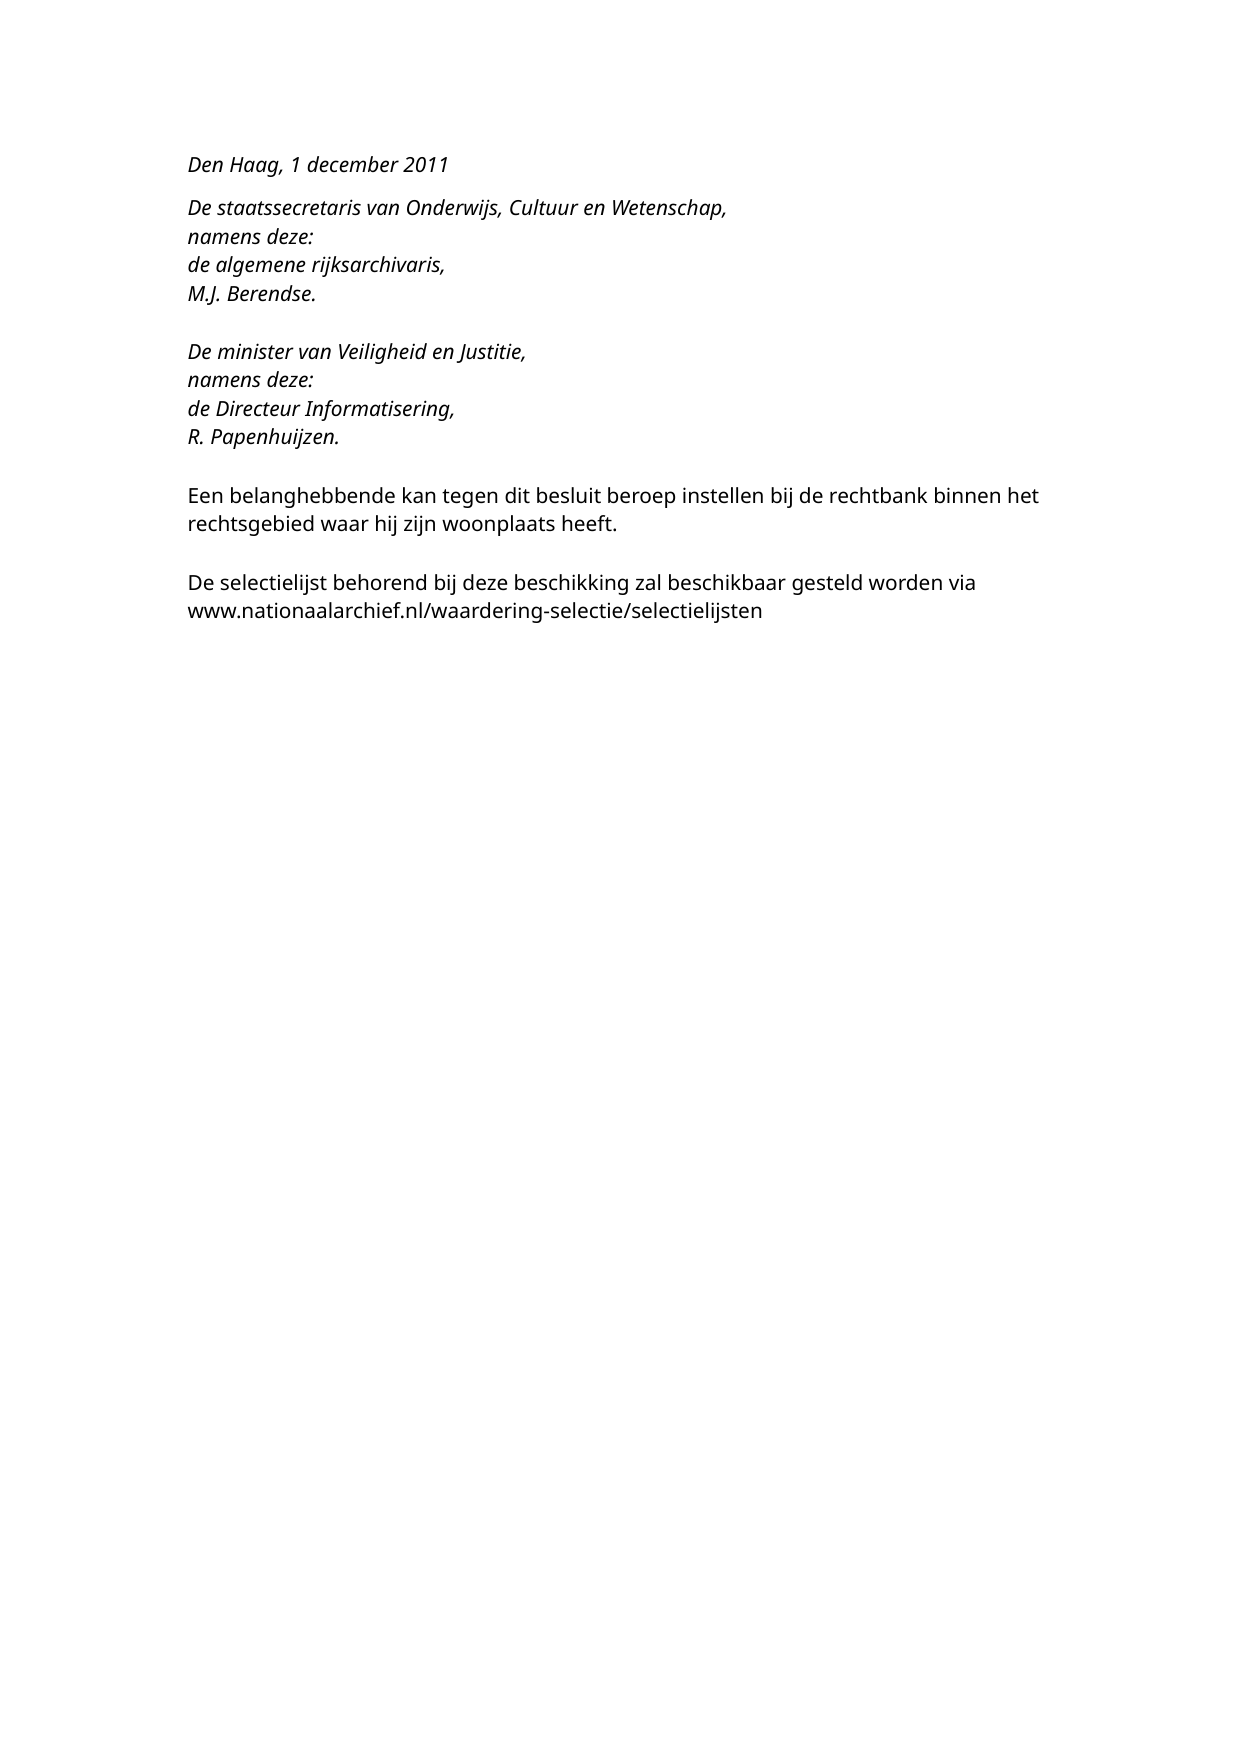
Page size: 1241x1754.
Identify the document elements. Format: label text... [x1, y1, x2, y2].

text namens deze: [187, 222, 1053, 250]
text De minister van Veiligheid en Justitie, [187, 337, 1053, 366]
text de algemene rijksarchivaris, [187, 250, 1053, 279]
text Een belanghebbende kan tegen dit besluit beroep instellen bij de rechtbank binnen het rechtsgebied waar hij zijn woonplaats heeft. [187, 481, 1053, 538]
text R. Papenhuijzen. [187, 422, 1053, 451]
text De staatssecretaris van Onderwijs, Cultuur en Wetenschap, [187, 193, 1053, 222]
text De selectielijst behorend bij deze beschikking zal beschikbaar gesteld worden via www.nationaalarchief.nl/waardering-selectie/selectielijsten [187, 568, 1053, 625]
text namens deze: [187, 366, 1053, 394]
text M.J. Berendse. [187, 279, 1053, 307]
text de Directeur Informatisering, [187, 394, 1053, 422]
text Den Haag, 1 december 2011 [187, 150, 1053, 178]
